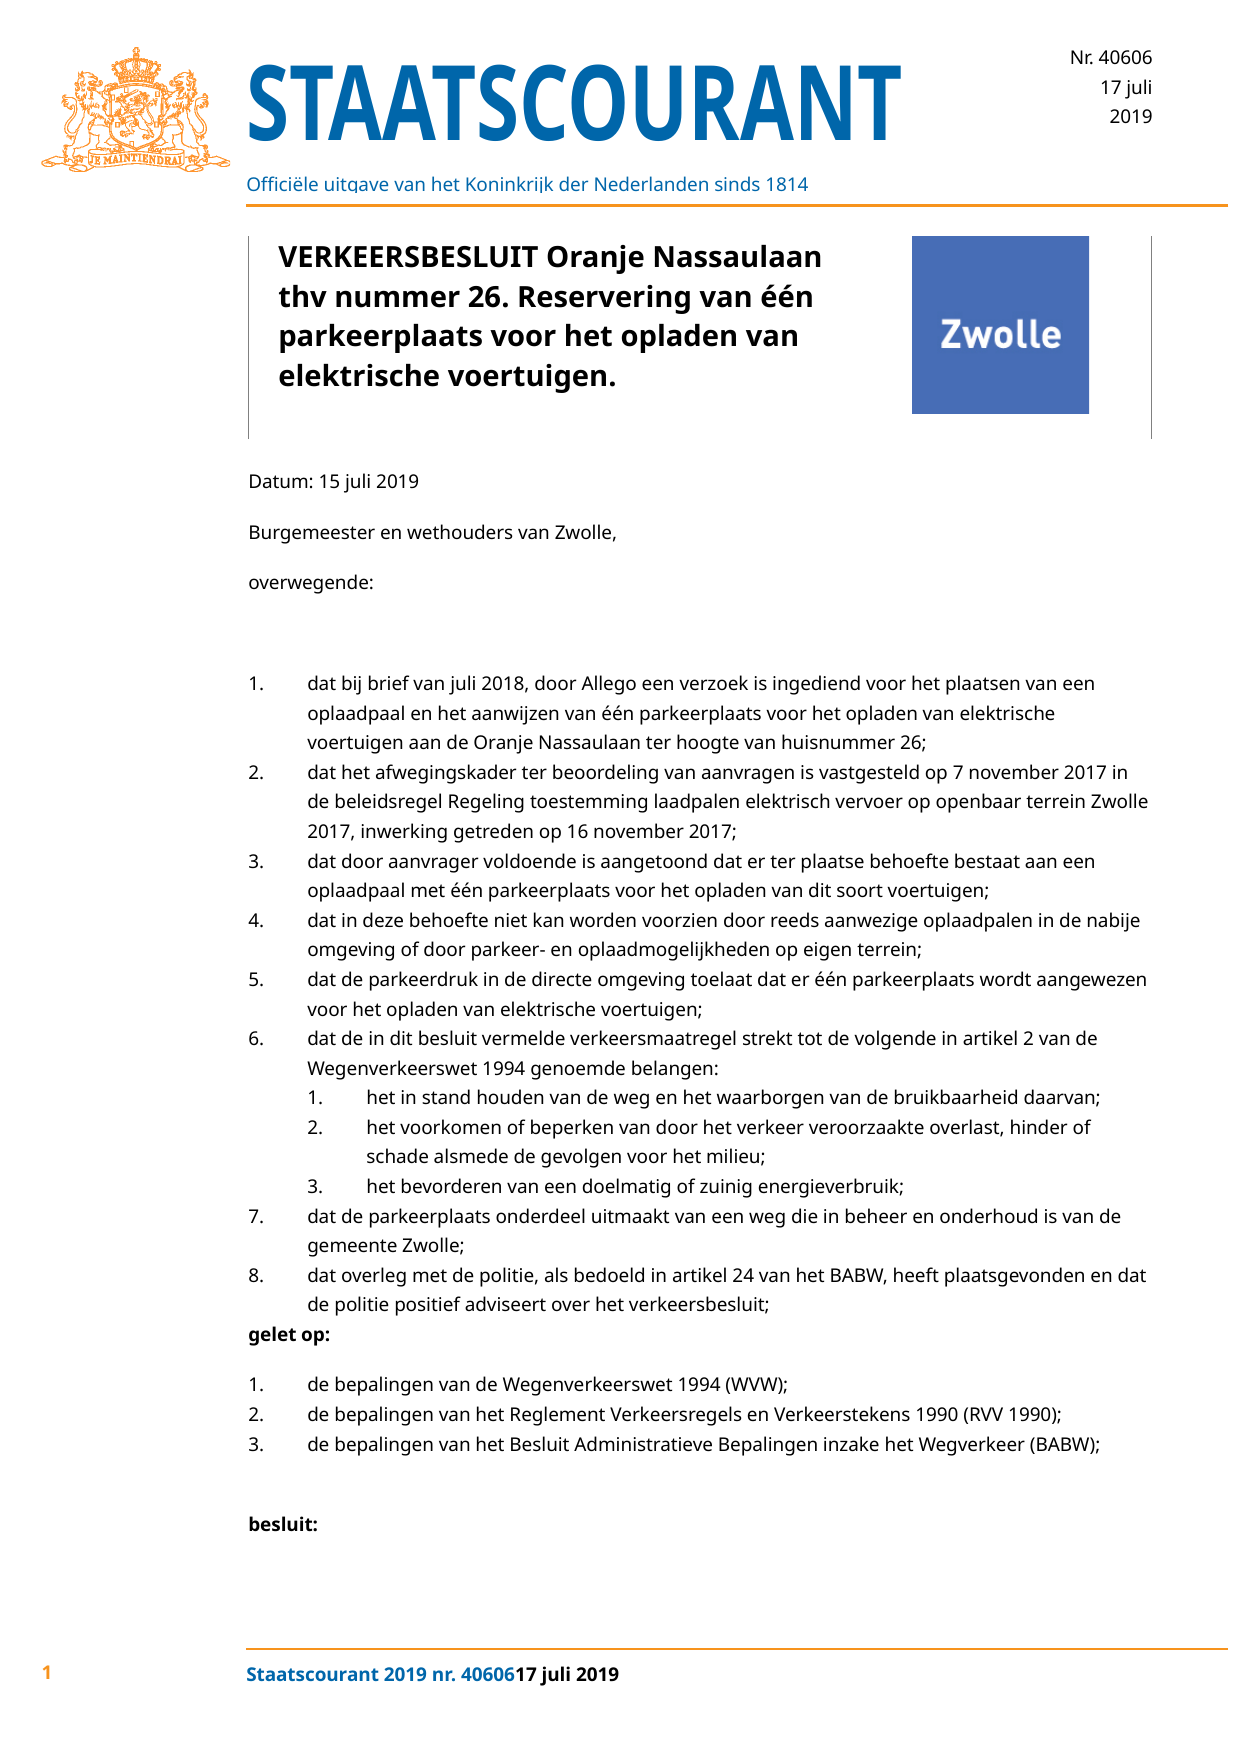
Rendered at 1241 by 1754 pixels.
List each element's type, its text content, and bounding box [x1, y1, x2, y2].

list het bevorderen van een doelmatig of zuinig energieverbruik; [307, 1173, 1152, 1199]
text overwegende: [248, 569, 1152, 595]
table_header VERKEERSBESLUIT Oranje Nassaulaan thv nummer 26. Reservering van één parkeerplaats voor het opladen van elektrische voertuigen. [249, 236, 850, 439]
text gelet op: [248, 1321, 1152, 1347]
list dat bij brief van juli 2018, door Allego een verzoek is ingediend voor het plaatsen van een oplaadpaal en het aanwijzen van één parkeerplaats voor het opladen van elektrische voertuigen aan de Oranje Nassaulaan ter hoogte van huisnummer 26; [248, 670, 1152, 755]
list dat in deze behoefte niet kan worden voorzien door reeds aanwezige oplaadpalen in de nabije omgeving of door parkeer- en oplaadmogelijkheden op eigen terrein; [248, 907, 1152, 962]
list de bepalingen van de Wegenverkeerswet 1994 (WVW); [248, 1372, 1152, 1397]
table_header [1090, 236, 1151, 413]
list dat de in dit besluit vermelde verkeersmaatregel strekt tot de volgende in artikel 2 van de Wegenverkeerswet 1994 genoemde belangen: [248, 1025, 1152, 1081]
list het in stand houden van de weg en het waarborgen van de bruikbaarheid daarvan; [307, 1084, 1152, 1110]
table_header [850, 414, 1151, 439]
list het voorkomen of beperken van door het verkeer veroorzaakte overlast, hinder of schade alsmede de gevolgen voor het milieu; [307, 1114, 1152, 1169]
list de bepalingen van het Besluit Administratieve Bepalingen inzake het Wegverkeer (BABW); [248, 1431, 1152, 1456]
list dat het afwegingskader ter beoordeling van aanvragen is vastgesteld op 7 november 2017 in de beleidsregel Regeling toestemming laadpalen elektrisch vervoer op openbaar terrein Zwolle 2017, inwerking getreden op 16 november 2017; [248, 759, 1152, 844]
text Burgemeester en wethouders van Zwolle, [248, 519, 1152, 545]
list dat de parkeerplaats onderdeel uitmaakt van een weg die in beheer en onderhoud is van de gemeente Zwolle; [248, 1203, 1152, 1258]
table_header [850, 236, 912, 413]
list de bepalingen van het Reglement Verkeersregels en Verkeerstekens 1990 (RVV 1990); [248, 1401, 1152, 1427]
text Datum: 15 juli 2019 [248, 469, 1152, 494]
list dat de parkeerdruk in de directe omgeving toelaat dat er één parkeerplaats wordt aangewezen voor het opladen van elektrische voertuigen; [248, 966, 1152, 1021]
list dat overleg met de politie, als bedoeld in artikel 24 van het BABW, heeft plaatsgevonden en dat de politie positief adviseert over het verkeersbesluit; [248, 1262, 1152, 1317]
text besluit: [248, 1511, 1152, 1536]
picture [41, 47, 231, 172]
picture [912, 236, 1090, 414]
list dat door aanvrager voldoende is aangetoond dat er ter plaatse behoefte bestaat aan een oplaadpaal met één parkeerplaats voor het opladen van dit soort voertuigen; [248, 848, 1152, 903]
